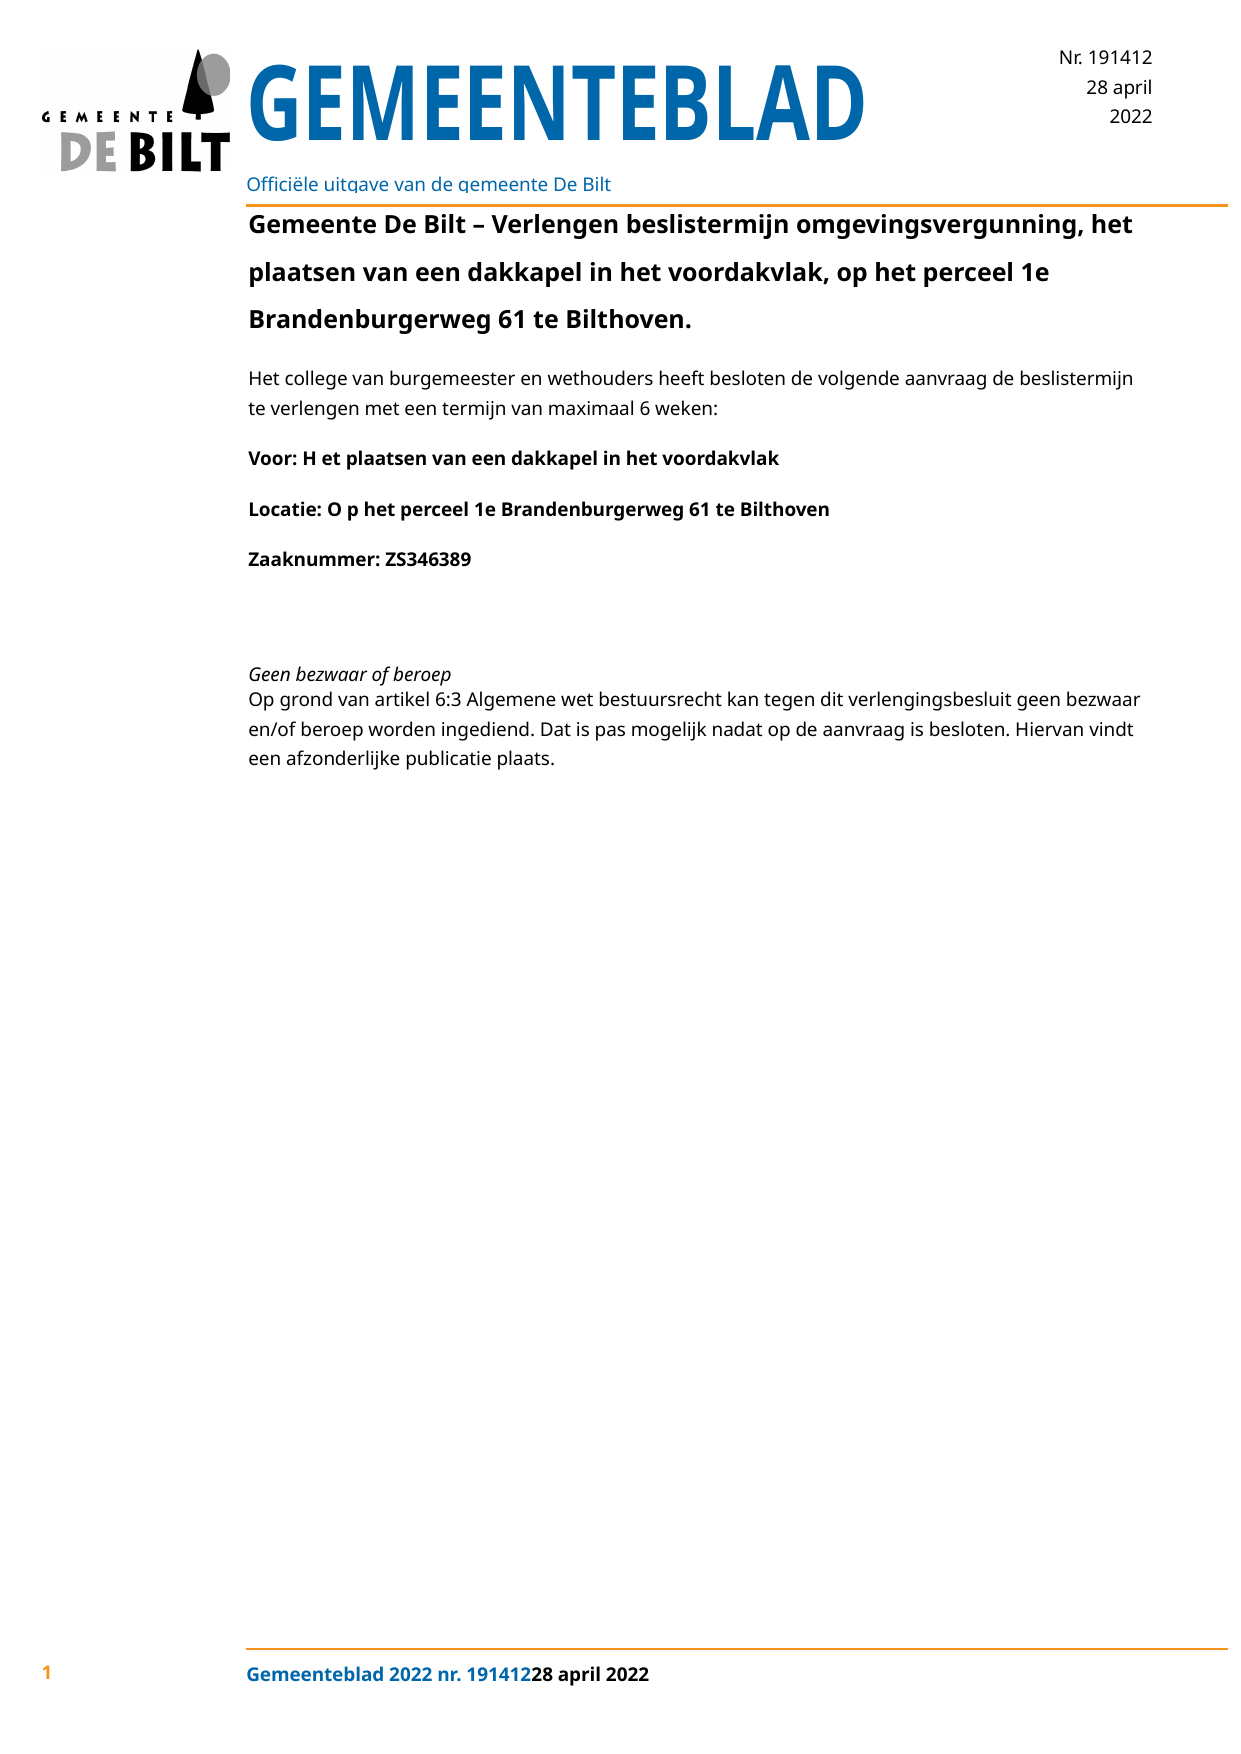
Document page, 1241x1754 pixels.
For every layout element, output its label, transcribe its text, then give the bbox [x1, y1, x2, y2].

text Geen bezwaar of beroep [248, 661, 1152, 686]
text Op grond van artikel 6:3 Algemene wet bestuursrecht kan tegen dit verlengingsbesluit geen bezwaar en/of beroep worden ingediend. Dat is pas mogelijk nadat op de aanvraag is besloten. Hiervan vindt een afzonderlijke publicatie plaats. [248, 686, 1152, 771]
text Gemeente De Bilt – Verlengen beslistermijn omgevingsvergunning, het plaatsen van een dakkapel in het voordakvlak, op het perceel 1e Brandenburgerweg 61 te Bilthoven. [248, 207, 1152, 336]
picture [41, 47, 231, 172]
text Voor: H et plaatsen van een dakkapel in het voordakvlak [248, 446, 1152, 471]
text Locatie: O p het perceel 1e Brandenburgerweg 61 te Bilthoven [248, 496, 1152, 522]
text Zaaknummer: ZS346389 [248, 546, 1152, 572]
text Het college van burgemeester en wethouders heeft besloten de volgende aanvraag de beslistermijn te verlengen met een termijn van maximaal 6 weken: [248, 366, 1152, 421]
